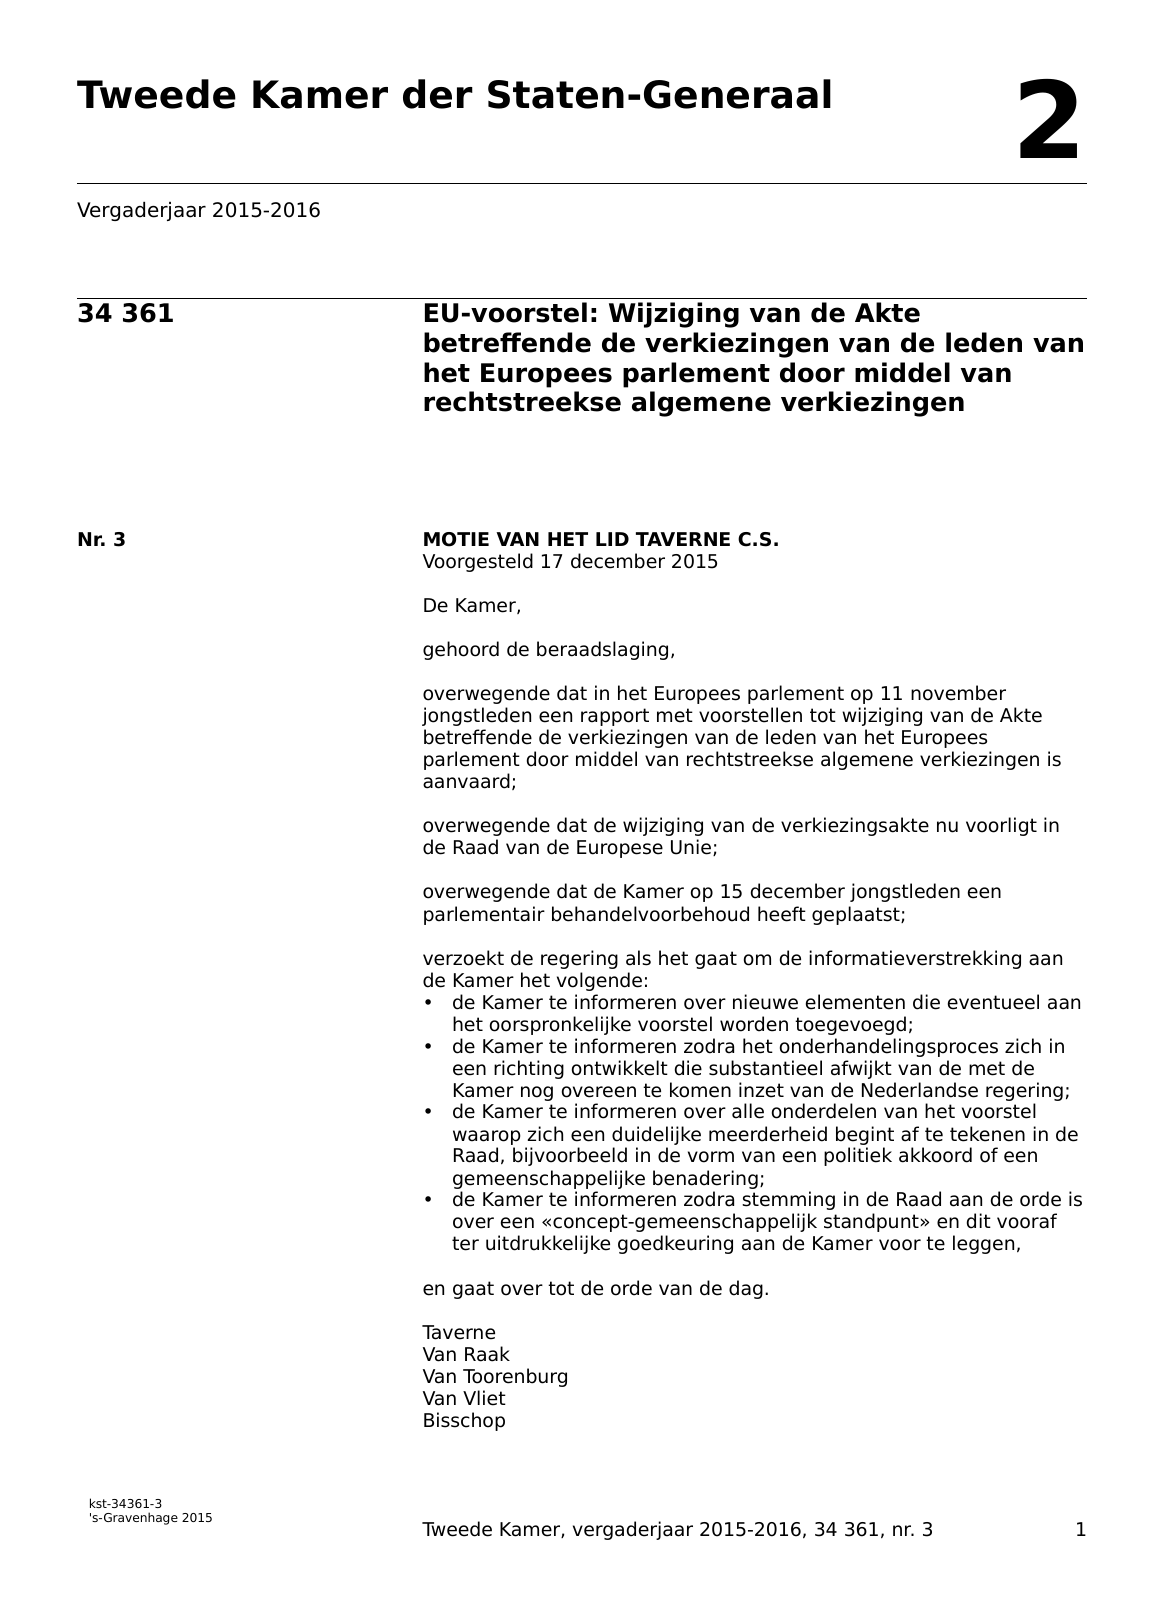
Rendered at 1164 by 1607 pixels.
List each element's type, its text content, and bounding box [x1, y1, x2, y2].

text Van Raak [422, 1344, 1087, 1366]
text Van Vliet [422, 1388, 1087, 1409]
table_cell Vergaderjaar 2015-2016 [77, 184, 1087, 298]
text verzoekt de regering als het gaat om de informatieverstrekking aan de Kamer het volgende: [422, 948, 1087, 992]
text kst-34361-3 [88, 1497, 323, 1511]
text en gaat over tot de orde van de dag. [422, 1277, 1087, 1299]
text Voorgesteld 17 december 2015 [422, 551, 1087, 573]
text Taverne [422, 1322, 1087, 1344]
text overwegende dat de Kamer op 15 december jongstleden een parlementair behandelvoorbehoud heeft geplaatst; [422, 881, 1087, 925]
text De Kamer, [422, 595, 1087, 617]
text 's-Gravenhage 2015 [88, 1511, 323, 1525]
text • de Kamer te informeren over nieuwe elementen die eventueel aan het oorspronkelijke voorstel worden toegevoegd; [422, 992, 1087, 1036]
text overwegende dat in het Europees parlement op 11 november jongstleden een rapport met voorstellen tot wijziging van de Akte betreffende de verkiezingen van de leden van het Europees parlement door middel van rechtstreekse algemene verkiezingen is aanvaard; [422, 683, 1087, 793]
text • de Kamer te informeren zodra het onderhandelingsproces zich in een richting ontwikkelt die substantieel afwijkt van de met de Kamer nog overeen te komen inzet van de Nederlandse regering; [422, 1036, 1087, 1101]
table_header Tweede Kamer der Staten-Generaal [77, 59, 886, 183]
subtitle 34 361 EU-voorstel: Wijziging van de Akte betreffende de verkiezingen van de leden van het Europees parlement door middel van rechtstreekse algemene verkiezingen [77, 299, 1087, 418]
text overwegende dat de wijziging van de verkiezingsakte nu voorligt in de Raad van de Europese Unie; [422, 815, 1087, 859]
text Bisschop [422, 1409, 1087, 1432]
subtitle Nr. 3 MOTIE VAN HET LID TAVERNE C.S. [77, 529, 1087, 551]
text Van Toorenburg [422, 1366, 1087, 1388]
text • de Kamer te informeren zodra stemming in de Raad aan de orde is over een «concept-gemeenschappelijk standpunt» en dit vooraf ter uitdrukkelijke goedkeuring aan de Kamer voor te leggen, [422, 1189, 1087, 1255]
table_header 2 [886, 59, 1087, 183]
text gehoord de beraadslaging, [422, 639, 1087, 661]
text • de Kamer te informeren over alle onderdelen van het voorstel waarop zich een duidelijke meerderheid begint af te tekenen in de Raad, bijvoorbeeld in de vorm van een politiek akkoord of een gemeenschappelijke benadering; [422, 1101, 1087, 1189]
